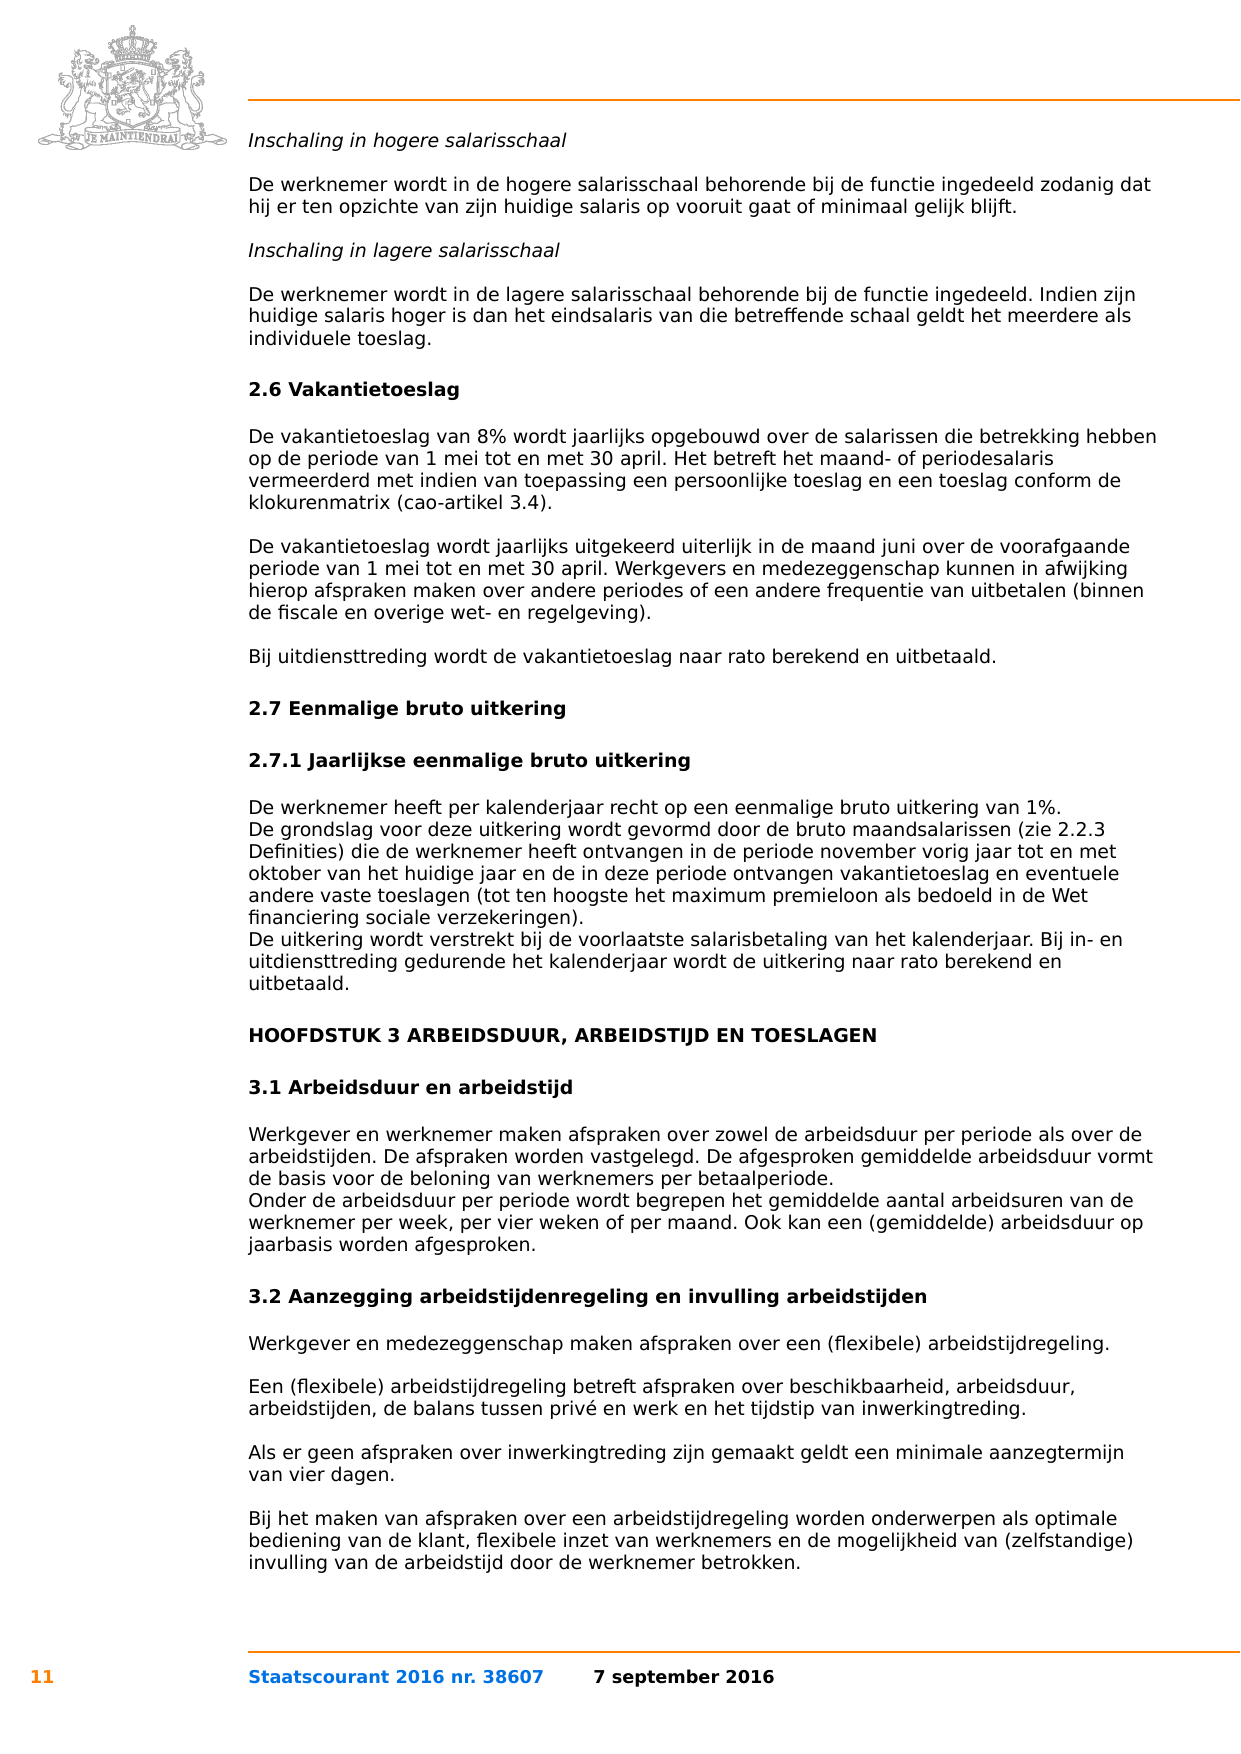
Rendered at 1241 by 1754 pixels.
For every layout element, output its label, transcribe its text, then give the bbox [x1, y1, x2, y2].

text Als er geen afspraken over inwerkingtreding zijn gemaakt geldt een minimale aanzegtermijn van vier dagen. [248, 1442, 1163, 1486]
text De werknemer wordt in de lagere salarisschaal behorende bij de functie ingedeeld. Indien zijn huidige salaris hoger is dan het eindsalaris van die betreffende schaal geldt het meerdere als individuele toeslag. [248, 283, 1163, 349]
text De grondslag voor deze uitkering wordt gevormd door de bruto maandsalarissen (zie 2.2.3 Definities) die de werknemer heeft ontvangen in de periode november vorig jaar tot en met oktober van het huidige jaar en de in deze periode ontvangen vakantietoeslag en eventuele andere vaste toeslagen (tot ten hoogste het maximum premieloon als bedoeld in de Wet financiering sociale verzekeringen). [248, 819, 1163, 929]
text De werknemer wordt in de hogere salarisschaal behorende bij de functie ingedeeld zodanig dat hij er ten opzichte van zijn huidige salaris op vooruit gaat of minimaal gelijk blijft. [248, 174, 1163, 218]
subtitle 3.1 Arbeidsduur en arbeidstijd [248, 1077, 1163, 1099]
text Bij het maken van afspraken over een arbeidstijdregeling worden onderwerpen als optimale bediening van de klant, flexibele inzet van werknemers en de mogelijkheid van (zelfstandige) invulling van de arbeidstijd door de werknemer betrokken. [248, 1508, 1163, 1574]
subtitle 2.6 Vakantietoeslag [248, 379, 1163, 401]
subtitle 3.2 Aanzegging arbeidstijdenregeling en invulling arbeidstijden [248, 1286, 1163, 1307]
text Onder de arbeidsduur per periode wordt begrepen het gemiddelde aantal arbeidsuren van de werknemer per week, per vier weken of per maand. Ook kan een (gemiddelde) arbeidsduur op jaarbasis worden afgesproken. [248, 1189, 1163, 1256]
picture [38, 25, 227, 150]
text Bij uitdiensttreding wordt de vakantietoeslag naar rato berekend en uitbetaald. [248, 646, 1163, 668]
text Werkgever en medezeggenschap maken afspraken over een (flexibele) arbeidstijdregeling. [248, 1332, 1163, 1354]
text De vakantietoeslag van 8% wordt jaarlijks opgebouwd over de salarissen die betrekking hebben op de periode van 1 mei tot en met 30 april. Het betreft het maand- of periodesalaris vermeerderd met indien van toepassing een persoonlijke toeslag en een toeslag conform de klokurenmatrix (cao-artikel 3.4). [248, 426, 1163, 514]
subtitle 2.7.1 Jaarlijkse eenmalige bruto uitkering [248, 750, 1163, 772]
subtitle Inschaling in lagere salarisschaal [248, 239, 1163, 262]
text De uitkering wordt verstrekt bij de voorlaatste salarisbetaling van het kalenderjaar. Bij in- en uitdiensttreding gedurende het kalenderjaar wordt de uitkering naar rato berekend en uitbetaald. [248, 929, 1163, 995]
subtitle HOOFDSTUK 3 ARBEIDSDUUR, ARBEIDSTIJD EN TOESLAGEN [248, 1025, 1163, 1047]
text Een (flexibele) arbeidstijdregeling betreft afspraken over beschikbaarheid, arbeidsduur, arbeidstijden, de balans tussen privé en werk en het tijdstip van inwerkingtreding. [248, 1376, 1163, 1420]
text Werkgever en werknemer maken afspraken over zowel de arbeidsduur per periode als over de arbeidstijden. De afspraken worden vastgelegd. De afgesproken gemiddelde arbeidsduur vormt de basis voor de beloning van werknemers per betaalperiode. [248, 1124, 1163, 1189]
text De vakantietoeslag wordt jaarlijks uitgekeerd uiterlijk in de maand juni over de voorafgaande periode van 1 mei tot en met 30 april. Werkgevers en medezeggenschap kunnen in afwijking hierop afspraken maken over andere periodes of een andere frequentie van uitbetalen (binnen de fiscale en overige wet- en regelgeving). [248, 536, 1163, 624]
subtitle 2.7 Eenmalige bruto uitkering [248, 698, 1163, 720]
subtitle Inschaling in hogere salarisschaal [248, 130, 1163, 152]
text De werknemer heeft per kalenderjaar recht op een eenmalige bruto uitkering van 1%. [248, 797, 1163, 819]
